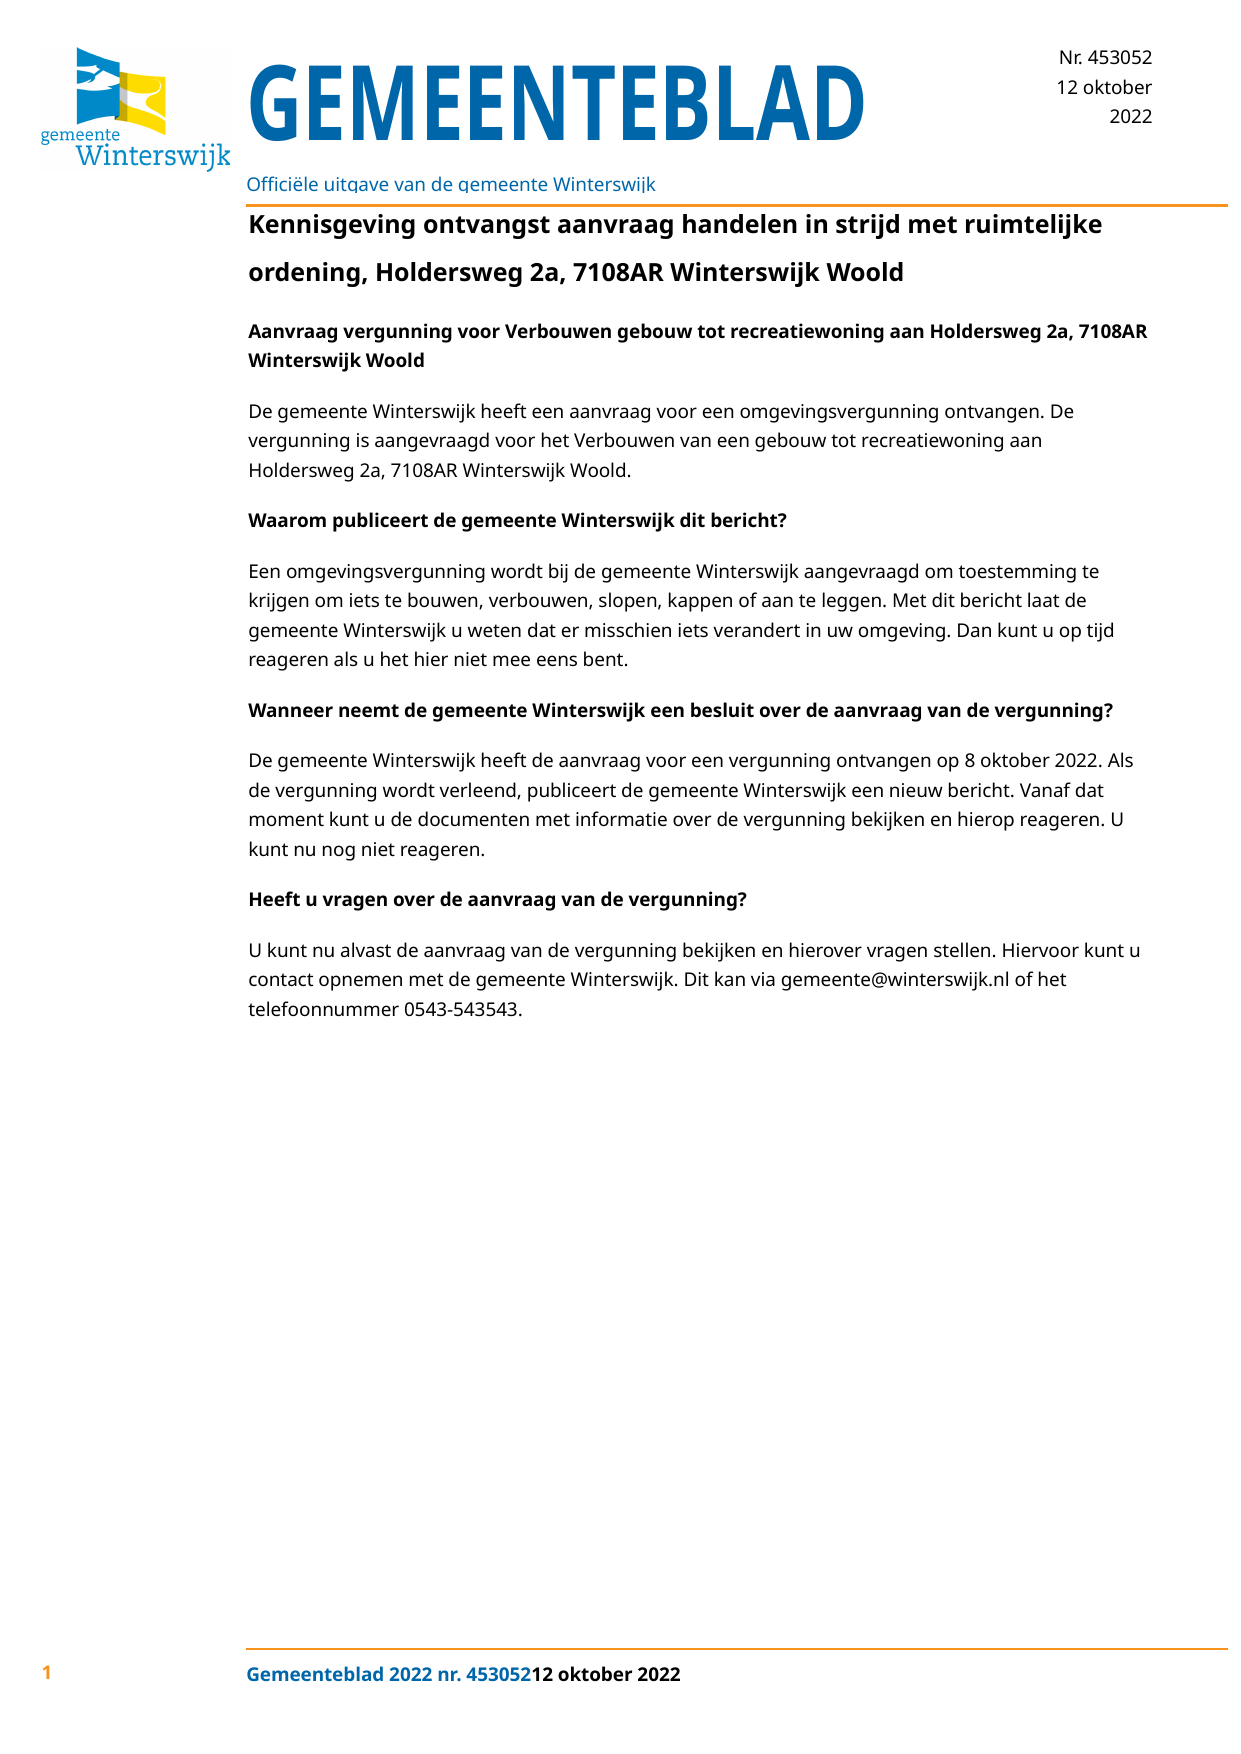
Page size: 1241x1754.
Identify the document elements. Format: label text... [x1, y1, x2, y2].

text Kennisgeving ontvangst aanvraag handelen in strijd met ruimtelijke ordening, Holdersweg 2a, 7108AR Winterswijk Woold [248, 207, 1152, 288]
picture [41, 47, 231, 172]
text Aanvraag vergunning voor Verbouwen gebouw tot recreatiewoning aan Holdersweg 2a, 7108AR Winterswijk Woold [248, 318, 1152, 373]
text De gemeente Winterswijk heeft een aanvraag voor een omgevingsvergunning ontvangen. De vergunning is aangevraagd voor het Verbouwen van een gebouw tot recreatiewoning aan Holdersweg 2a, 7108AR Winterswijk Woold. [248, 398, 1152, 483]
text Wanneer neemt de gemeente Winterswijk een besluit over de aanvraag van de vergunning? [248, 697, 1152, 723]
picture [225, 153, 231, 162]
text Heeft u vragen over de aanvraag van de vergunning? [248, 887, 1152, 912]
text U kunt nu alvast de aanvraag van de vergunning bekijken en hierover vragen stellen. Hiervoor kunt u contact opnemen met de gemeente Winterswijk. Dit kan via gemeente@winterswijk.nl of het telefoonnummer 0543-543543. [248, 937, 1152, 1022]
text Een omgevingsvergunning wordt bij de gemeente Winterswijk aangevraagd om toestemming te krijgen om iets te bouwen, verbouwen, slopen, kappen of aan te leggen. Met dit bericht laat de gemeente Winterswijk u weten dat er misschien iets verandert in uw omgeving. Dan kunt u op tijd reageren als u het hier niet mee eens bent. [248, 558, 1152, 672]
text Waarom publiceert de gemeente Winterswijk dit bericht? [248, 507, 1152, 533]
text De gemeente Winterswijk heeft de aanvraag voor een vergunning ontvangen op 8 oktober 2022. Als de vergunning wordt verleend, publiceert de gemeente Winterswijk een nieuw bericht. Vanaf dat moment kunt u de documenten met informatie over de vergunning bekijken en hierop reageren. U kunt nu nog niet reageren. [248, 747, 1152, 862]
